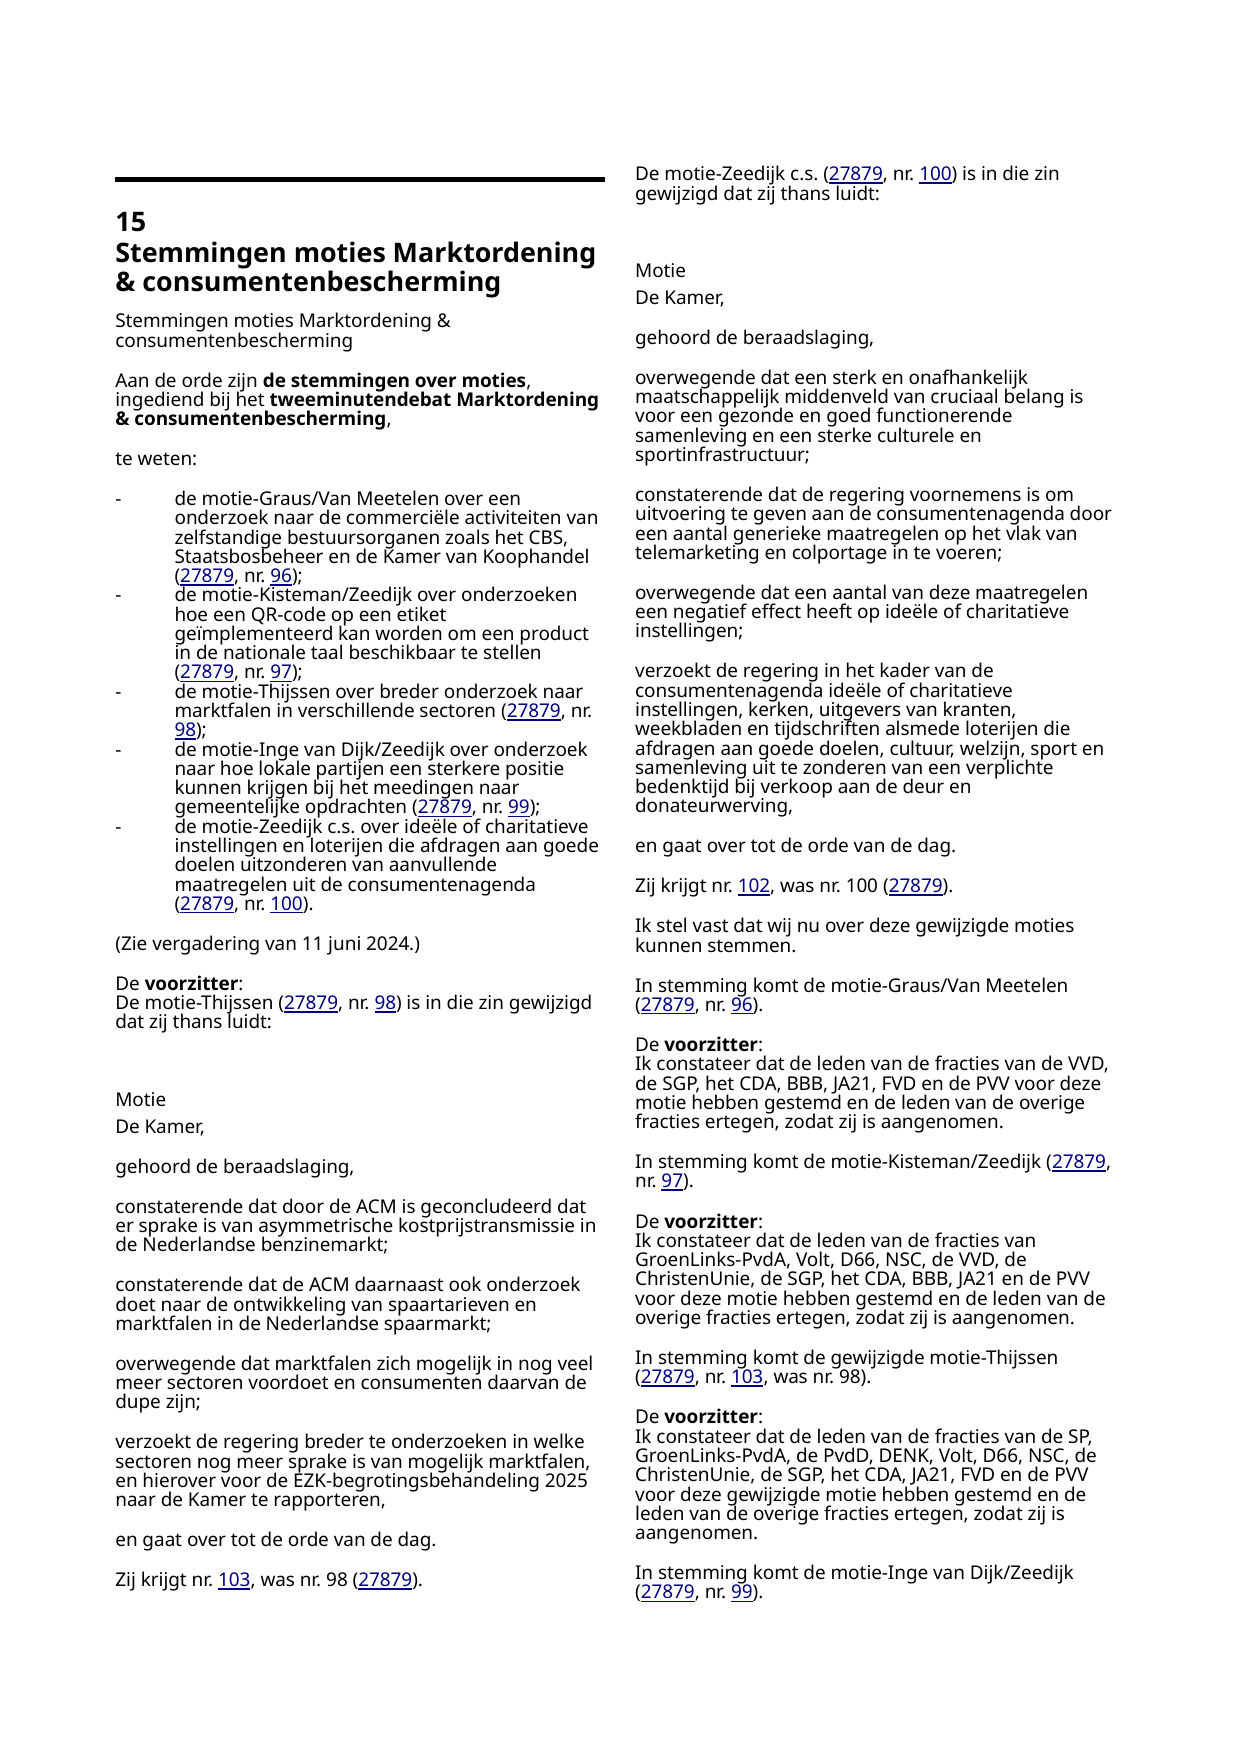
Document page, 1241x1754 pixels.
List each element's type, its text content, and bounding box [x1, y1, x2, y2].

text De motie-Zeedijk c.s. (27879, nr. 100) is in die zin gewijzigd dat zij thans luidt: [635, 165, 1125, 204]
text te weten: [115, 450, 605, 469]
text Ik constateer dat de leden van de fracties van de VVD, de SGP, het CDA, BBB, JA21, FVD en de PVV voor deze motie hebben gestemd en de leden van de overige fracties ertegen, zodat zij is aangenomen. [635, 1055, 1125, 1132]
text constaterende dat door de ACM is geconcludeerd dat er sprake is van asymmetrische kostprijstransmissie in de Nederlandse benzinemarkt; [115, 1198, 605, 1256]
text en gaat over tot de orde van de dag. [115, 1531, 605, 1551]
text In stemming komt de motie-Graus/Van Meetelen (27879, nr. 96). [635, 977, 1125, 1015]
text verzoekt de regering in het kader van de consumentenagenda ideële of charitatieve instellingen, kerken, uitgevers van kranten, weekbladen en tijdschriften alsmede loterijen die afdragen aan goede doelen, cultuur, welzijn, sport en samenleving uit te zonderen van een verplichte bedenktijd bij verkoop aan de deur en donateurwerving, [635, 662, 1125, 817]
text De voorzitter: [635, 1408, 1125, 1428]
text gehoord de beraadslaging, [635, 329, 1125, 348]
text constaterende dat de regering voornemens is om uitvoering te geven aan de consumentenagenda door een aantal generieke maatregelen op het vlak van telemarketing en colportage in te voeren; [635, 486, 1125, 563]
text De voorzitter: [635, 1213, 1125, 1232]
text De voorzitter: [115, 975, 605, 994]
text verzoekt de regering breder te onderzoeken in welke sectoren nog meer sprake is van mogelijk marktfalen, en hierover voor de EZK-begrotingsbehandeling 2025 naar de Kamer te rapporteren, [115, 1433, 605, 1511]
text In stemming komt de gewijzigde motie-Thijssen (27879, nr. 103, was nr. 98). [635, 1349, 1125, 1388]
list de motie-Zeedijk c.s. over ideële of charitatieve instellingen en loterijen die afdragen aan goede doelen uitzonderen van aanvullende maatregelen uit de consumentenagenda (27879, nr. 100). [115, 818, 605, 914]
text Ik constateer dat de leden van de fracties van GroenLinks-PvdA, Volt, D66, NSC, de VVD, de ChristenUnie, de SGP, het CDA, BBB, JA21 en de PVV voor deze motie hebben gestemd en de leden van de overige fracties ertegen, zodat zij is aangenomen. [635, 1232, 1125, 1328]
text In stemming komt de motie-Inge van Dijk/Zeedijk (27879, nr. 99). [635, 1564, 1125, 1603]
text De voorzitter: [635, 1036, 1125, 1055]
list de motie-Thijssen over breder onderzoek naar marktfalen in verschillende sectoren (27879, nr. 98); [115, 683, 605, 741]
text Zij krijgt nr. 103, was nr. 98 (27879). [115, 1571, 605, 1591]
text Zij krijgt nr. 102, was nr. 100 (27879). [635, 877, 1125, 897]
text overwegende dat een sterk en onafhankelijk maatschappelijk middenveld van cruciaal belang is voor een gezonde en goed functionerende samenleving en een sterke culturele en sportinfrastructuur; [635, 369, 1125, 465]
text Stemmingen moties Marktordening & consumentenbescherming [115, 312, 605, 351]
text In stemming komt de motie-Kisteman/Zeedijk (27879, nr. 97). [635, 1153, 1125, 1192]
text Ik stel vast dat wij nu over deze gewijzigde moties kunnen stemmen. [635, 917, 1125, 956]
list de motie-Kisteman/Zeedijk over onderzoeken hoe een QR-code op een etiket geïmplementeerd kan worden om een product in de nationale taal beschikbaar te stellen (27879, nr. 97); [115, 586, 605, 683]
text Motie [115, 1086, 605, 1112]
text De Kamer, [115, 1118, 605, 1137]
text Ik constateer dat de leden van de fracties van de SP, GroenLinks-PvdA, de PvdD, DENK, Volt, D66, NSC, de ChristenUnie, de SGP, het CDA, JA21, FVD en de PVV voor deze gewijzigde motie hebben gestemd en de leden van de overige fracties ertegen, zodat zij is aangenomen. [635, 1428, 1125, 1543]
list de motie-Inge van Dijk/Zeedijk over onderzoek naar hoe lokale partijen een sterkere positie kunnen krijgen bij het meedingen naar gemeentelijke opdrachten (27879, nr. 99); [115, 741, 605, 818]
text gehoord de beraadslaging, [115, 1158, 605, 1177]
text Aan de orde zijn de stemmingen over moties, ingediend bij het tweeminutendebat Marktordening & consumentenbescherming, [115, 372, 605, 429]
text 15 [115, 203, 605, 239]
text De Kamer, [635, 289, 1125, 308]
text (Zie vergadering van 11 juni 2024.) [115, 935, 605, 954]
text overwegende dat marktfalen zich mogelijk in nog veel meer sectoren voordoet en consumenten daarvan de dupe zijn; [115, 1355, 605, 1413]
list de motie-Graus/Van Meetelen over een onderzoek naar de commerciële activiteiten van zelfstandige bestuursorganen zoals het CBS, Staatsbosbeheer en de Kamer van Koophandel (27879, nr. 96); [115, 490, 605, 586]
text Stemmingen moties Marktordening & consumentenbescherming [115, 239, 605, 312]
text en gaat over tot de orde van de dag. [635, 837, 1125, 857]
text Motie [635, 257, 1125, 283]
text overwegende dat een aantal van deze maatregelen een negatief effect heeft op ideële of charitatieve instellingen; [635, 584, 1125, 642]
text constaterende dat de ACM daarnaast ook onderzoek doet naar de ontwikkeling van spaartarieven en marktfalen in de Nederlandse spaarmarkt; [115, 1276, 605, 1334]
text De motie-Thijssen (27879, nr. 98) is in die zin gewijzigd dat zij thans luidt: [115, 994, 605, 1033]
